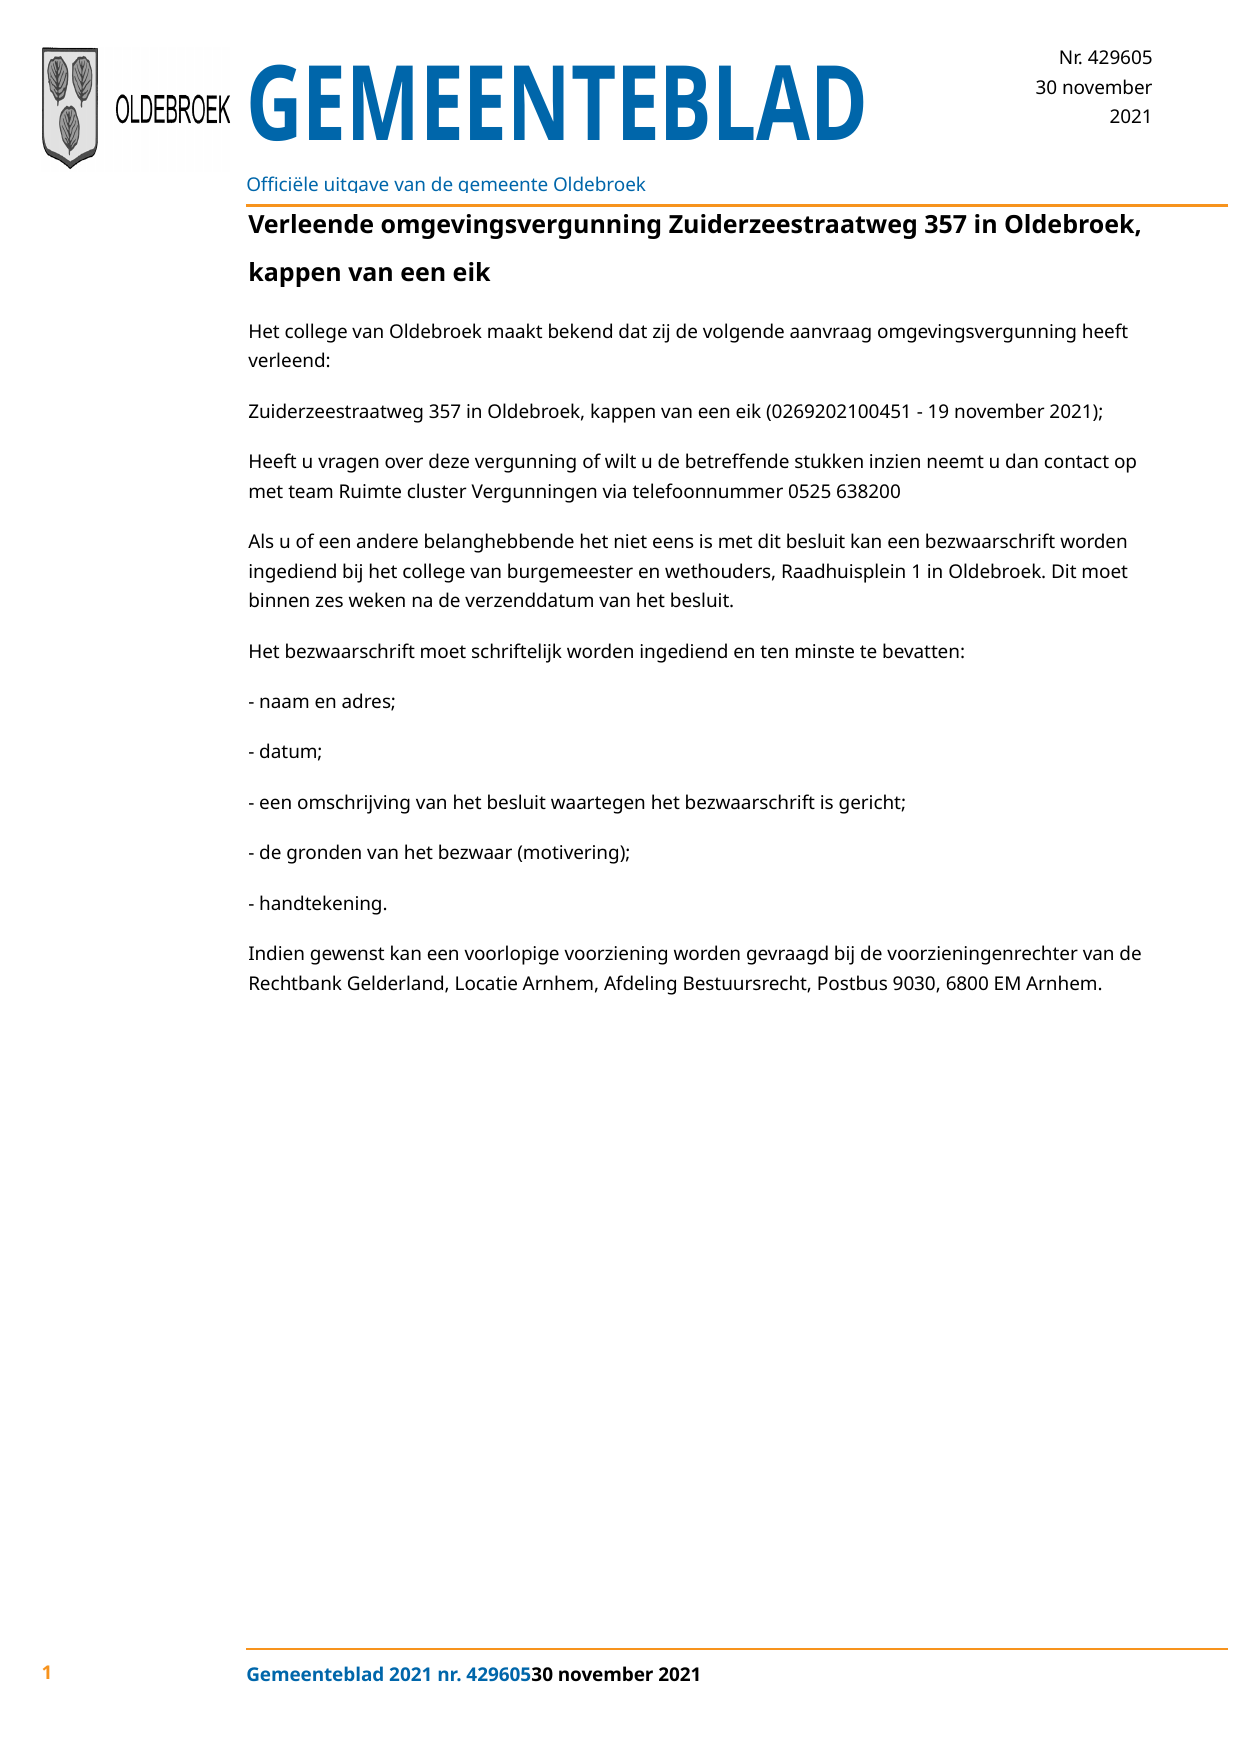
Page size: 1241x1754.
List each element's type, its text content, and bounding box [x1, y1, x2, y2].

text Het bezwaarschrift moet schriftelijk worden ingediend en ten minste te bevatten: [248, 638, 1152, 664]
text Zuiderzeestraatweg 357 in Oldebroek, kappen van een eik (0269202100451 - 19 november 2021); [248, 398, 1152, 424]
picture [41, 47, 231, 172]
text - naam en adres; [248, 688, 1152, 714]
text - de gronden van het bezwaar (motivering); [248, 839, 1152, 865]
text - handtekening. [248, 890, 1152, 916]
text Heeft u vragen over deze vergunning of wilt u de betreffende stukken inzien neemt u dan contact op met team Ruimte cluster Vergunningen via telefoonnummer 0525 638200 [248, 448, 1152, 504]
text Als u of een andere belanghebbende het niet eens is met dit besluit kan een bezwaarschrift worden ingediend bij het college van burgemeester en wethouders, Raadhuisplein 1 in Oldebroek. Dit moet binnen zes weken na de verzenddatum van het besluit. [248, 528, 1152, 613]
text - een omschrijving van het besluit waartegen het bezwaarschrift is gericht; [248, 789, 1152, 815]
text Het college van Oldebroek maakt bekend dat zij de volgende aanvraag omgevingsvergunning heeft verleend: [248, 318, 1152, 373]
text - datum; [248, 739, 1152, 764]
text Verleende omgevingsvergunning Zuiderzeestraatweg 357 in Oldebroek, kappen van een eik [248, 207, 1152, 288]
text Indien gewenst kan een voorlopige voorziening worden gevraagd bij de voorzieningenrechter van de Rechtbank Gelderland, Locatie Arnhem, Afdeling Bestuursrecht, Postbus 9030, 6800 EM Arnhem. [248, 940, 1152, 996]
